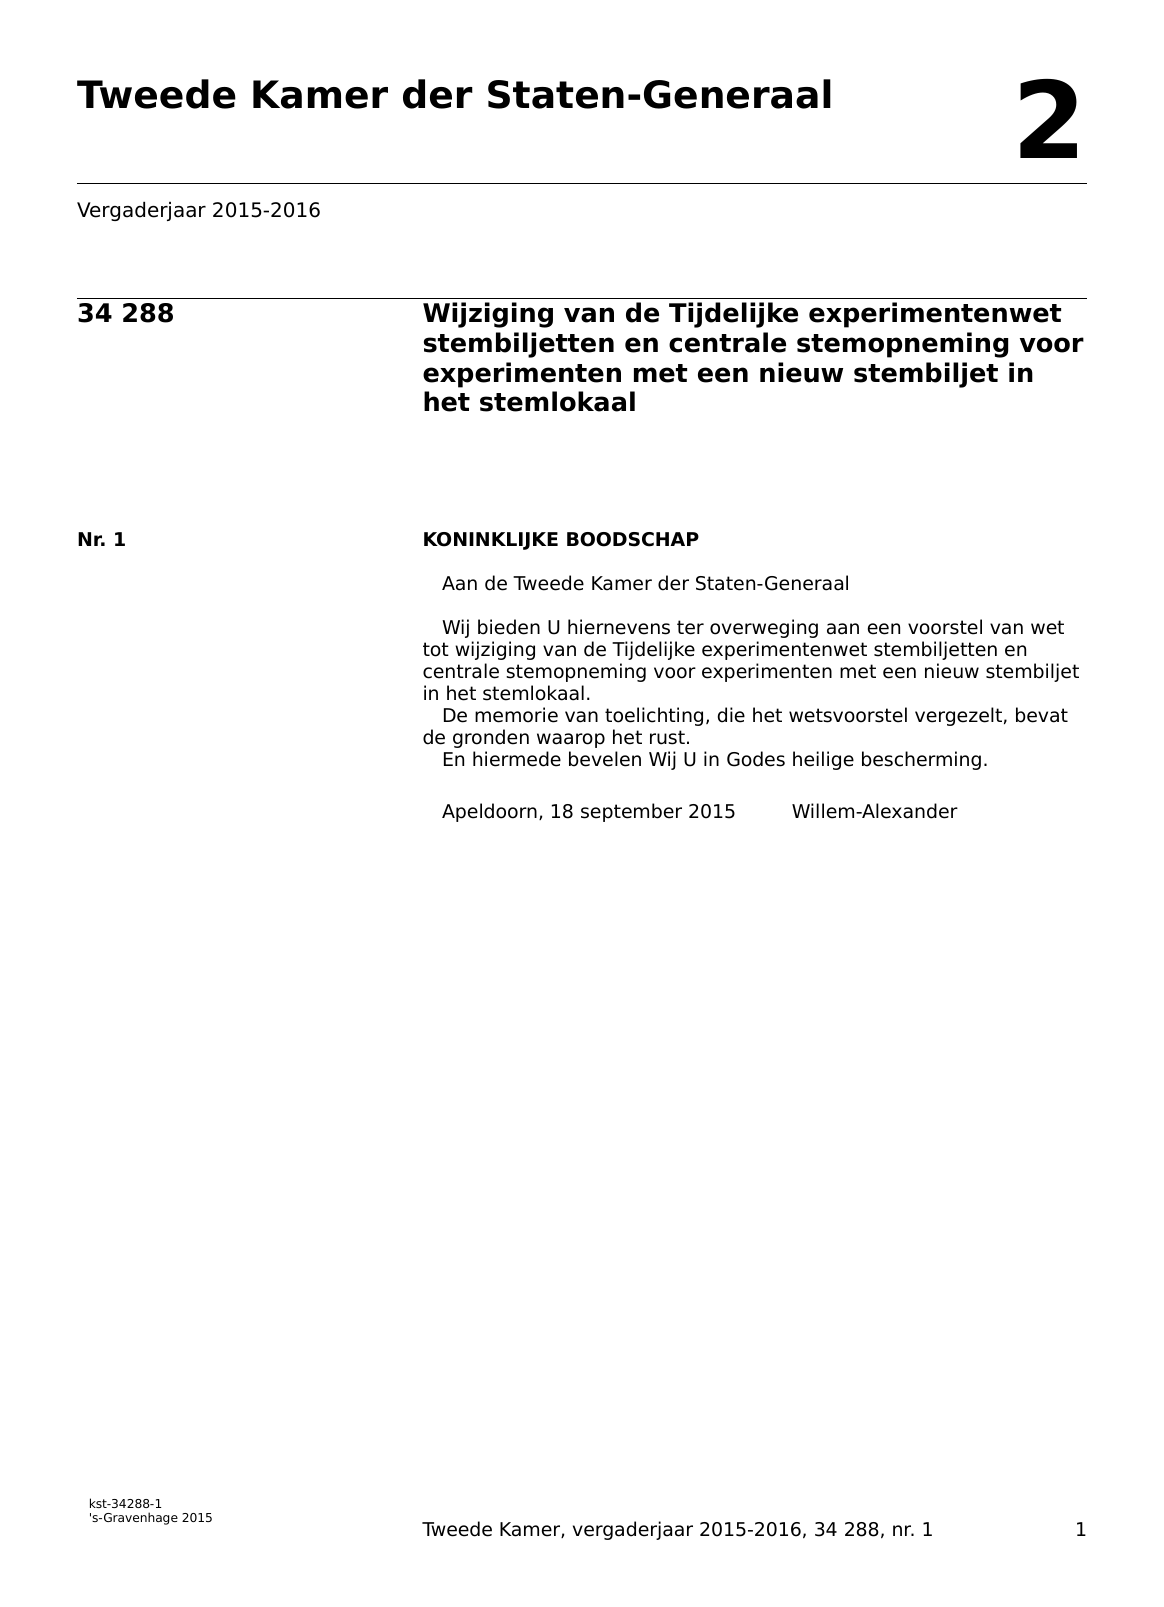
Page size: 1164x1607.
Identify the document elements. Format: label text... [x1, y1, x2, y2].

text De memorie van toelichting, die het wetsvoorstel vergezelt, bevat de gronden waarop het rust. [422, 705, 1087, 749]
text Aan de Tweede Kamer der Staten-Generaal [422, 573, 1087, 595]
table_cell Vergaderjaar 2015-2016 [77, 184, 1087, 298]
subtitle Nr. 1 KONINKLIJKE BOODSCHAP [77, 529, 1087, 551]
text En hiermede bevelen Wij U in Godes heilige bescherming. [422, 749, 1087, 771]
text 's-Gravenhage 2015 [88, 1511, 323, 1525]
table_header Tweede Kamer der Staten-Generaal [77, 59, 886, 183]
text Wij bieden U hiernevens ter overweging aan een voorstel van wet tot wijziging van de Tijdelijke experimentenwet stembiljetten en centrale stemopneming voor experimenten met een nieuw stembiljet in het stemlokaal. [422, 617, 1087, 705]
table_header 2 [886, 59, 1087, 183]
text kst-34288-1 [88, 1497, 323, 1511]
text Apeldoorn, 18 september 2015 Willem-Alexander [422, 801, 1087, 823]
subtitle 34 288 Wijziging van de Tijdelijke experimentenwet stembiljetten en centrale stemopneming voor experimenten met een nieuw stembiljet in het stemlokaal [77, 299, 1087, 418]
